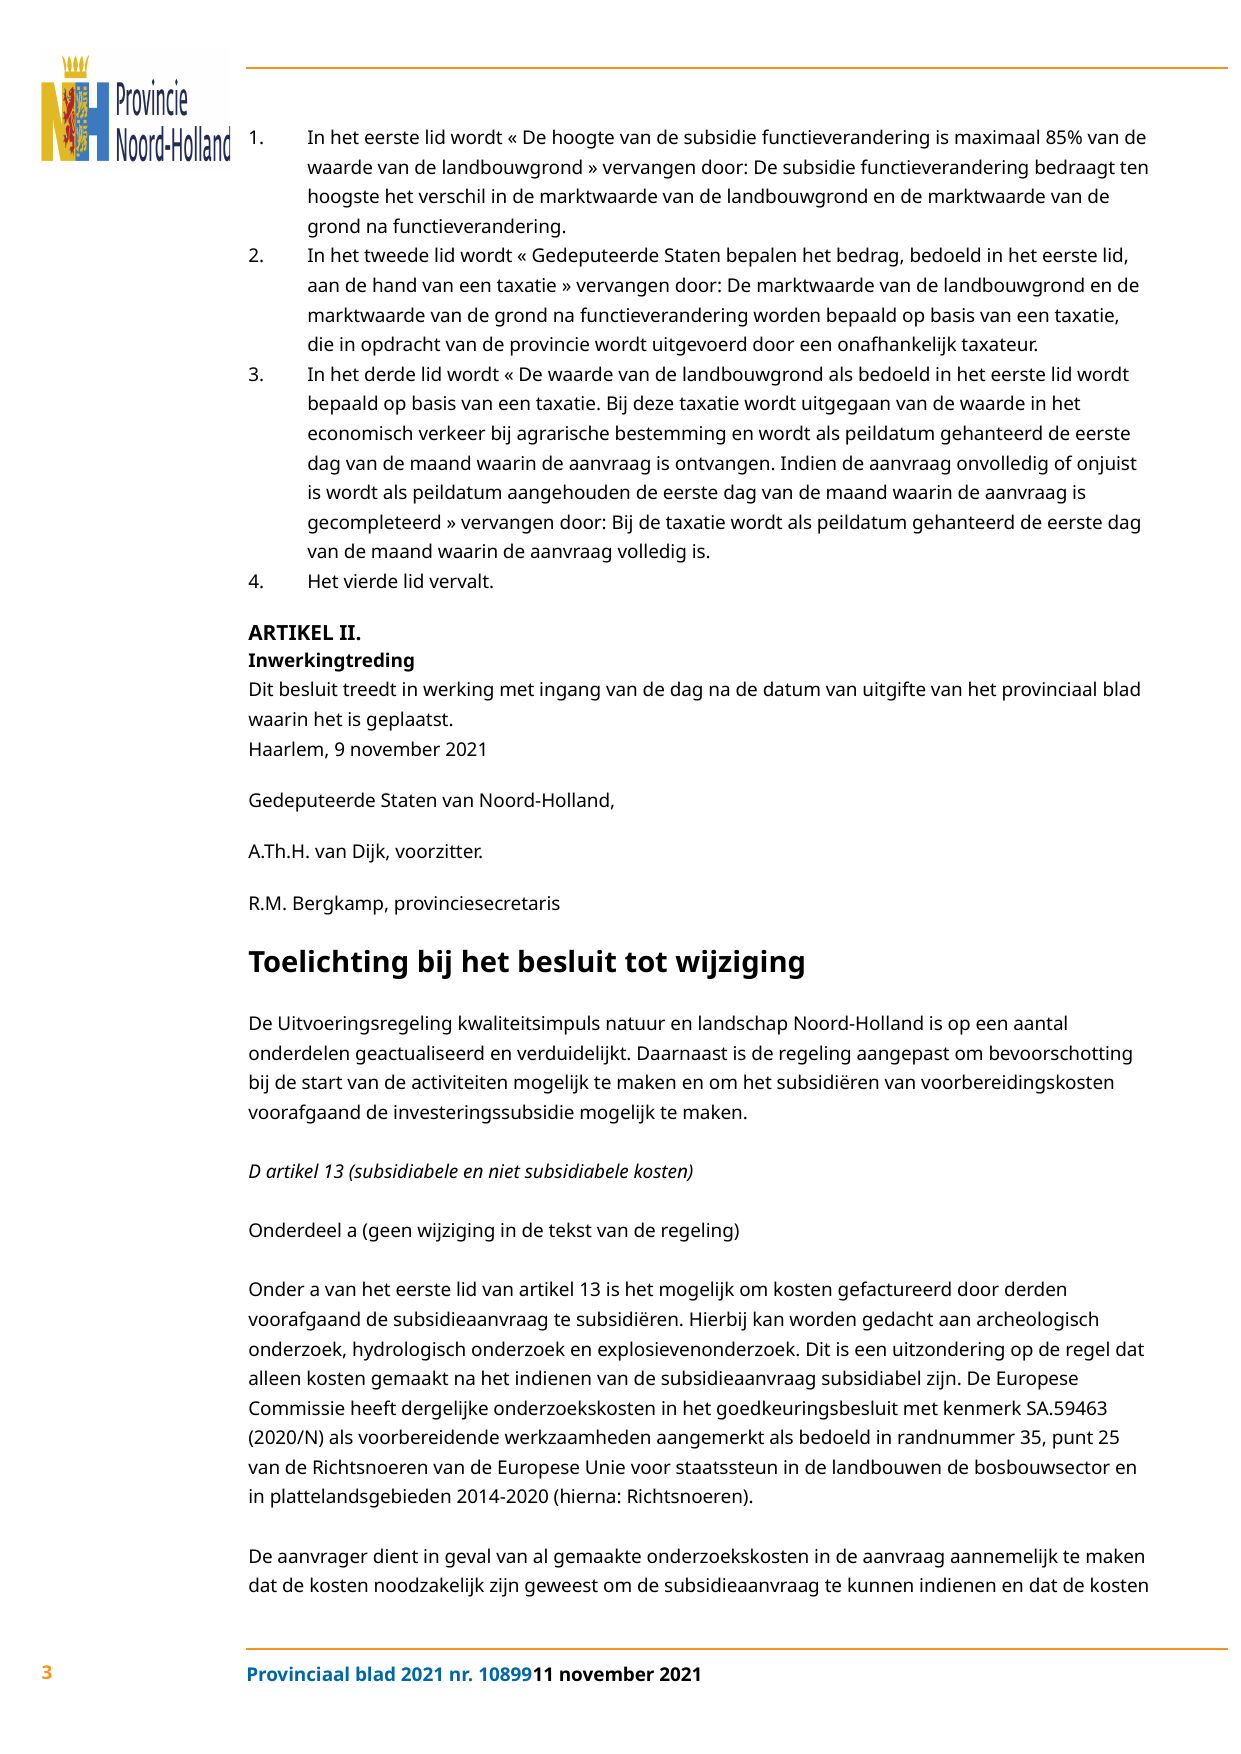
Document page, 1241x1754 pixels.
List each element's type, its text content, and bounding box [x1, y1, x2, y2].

text Gedeputeerde Staten van Noord-Holland, [248, 787, 1152, 813]
text D artikel 13 (subsidiabele en niet subsidiabele kosten) [248, 1158, 1152, 1184]
text De aanvrager dient in geval van al gemaakte onderzoekskosten in de aanvraag aannemelijk te maken dat de kosten noodzakelijk zijn geweest om de subsidieaanvraag te kunnen indienen en dat de kosten [248, 1543, 1152, 1598]
text De Uitvoeringsregeling kwaliteitsimpuls natuur en landschap Noord-Holland is op een aantal onderdelen geactualiseerd en verduidelijkt. Daarnaast is de regeling aangepast om bevoorschotting bij de start van de activiteiten mogelijk te maken en om het subsidiëren van voorbereidingskosten voorafgaand de investeringssubsidie mogelijk te maken. [248, 1010, 1152, 1125]
picture [41, 47, 231, 172]
list In het tweede lid wordt « Gedeputeerde Staten bepalen het bedrag, bedoeld in het eerste lid, aan de hand van een taxatie » vervangen door: De marktwaarde van de landbouwgrond en de marktwaarde van de grond na functieverandering worden bepaald op basis van een taxatie, die in opdracht van de provincie wordt uitgevoerd door een onafhankelijk taxateur. [248, 243, 1152, 357]
list Het vierde lid vervalt. [248, 568, 1152, 594]
text Inwerkingtreding [248, 647, 1152, 673]
text Toelichting bij het besluit tot wijziging [248, 942, 1152, 981]
list In het eerste lid wordt « De hoogte van de subsidie functieverandering is maximaal 85% van de waarde van de landbouwgrond » vervangen door: De subsidie functieverandering bedraagt ten hoogste het verschil in de marktwaarde van de landbouwgrond en de marktwaarde van de grond na functieverandering. [248, 124, 1152, 239]
text ARTIKEL II. [248, 618, 1152, 647]
text A.Th.H. van Dijk, voorzitter. [248, 839, 1152, 864]
text Onderdeel a (geen wijziging in de tekst van de regeling) [248, 1217, 1152, 1243]
text Dit besluit treedt in werking met ingang van de dag na de datum van uitgifte van het provinciaal blad waarin het is geplaatst. [248, 677, 1152, 732]
text Haarlem, 9 november 2021 [248, 736, 1152, 761]
text Onder a van het eerste lid van artikel 13 is het mogelijk om kosten gefactureerd door derden voorafgaand de subsidieaanvraag te subsidiëren. Hierbij kan worden gedacht aan archeologisch onderzoek, hydrologisch onderzoek en explosievenonderzoek. Dit is een uitzondering op de regel dat alleen kosten gemaakt na het indienen van de subsidieaanvraag subsidiabel zijn. De Europese Commissie heeft dergelijke onderzoekskosten in het goedkeuringsbesluit met kenmerk SA.59463 (2020/N) als voorbereidende werkzaamheden aangemerkt als bedoeld in randnummer 35, punt 25 van de Richtsnoeren van de Europese Unie voor staatssteun in de landbouwen de bosbouwsector en in plattelandsgebieden 2014-2020 (hierna: Richtsnoeren). [248, 1277, 1152, 1509]
list In het derde lid wordt « De waarde van de landbouwgrond als bedoeld in het eerste lid wordt bepaald op basis van een taxatie. Bij deze taxatie wordt uitgegaan van de waarde in het economisch verkeer bij agrarische bestemming en wordt als peildatum gehanteerd de eerste dag van de maand waarin de aanvraag is ontvangen. Indien de aanvraag onvolledig of onjuist is wordt als peildatum aangehouden de eerste dag van de maand waarin de aanvraag is gecompleteerd » vervangen door: Bij de taxatie wordt als peildatum gehanteerd de eerste dag van de maand waarin de aanvraag volledig is. [248, 361, 1152, 564]
text R.M. Bergkamp, provinciesecretaris [248, 890, 1152, 916]
